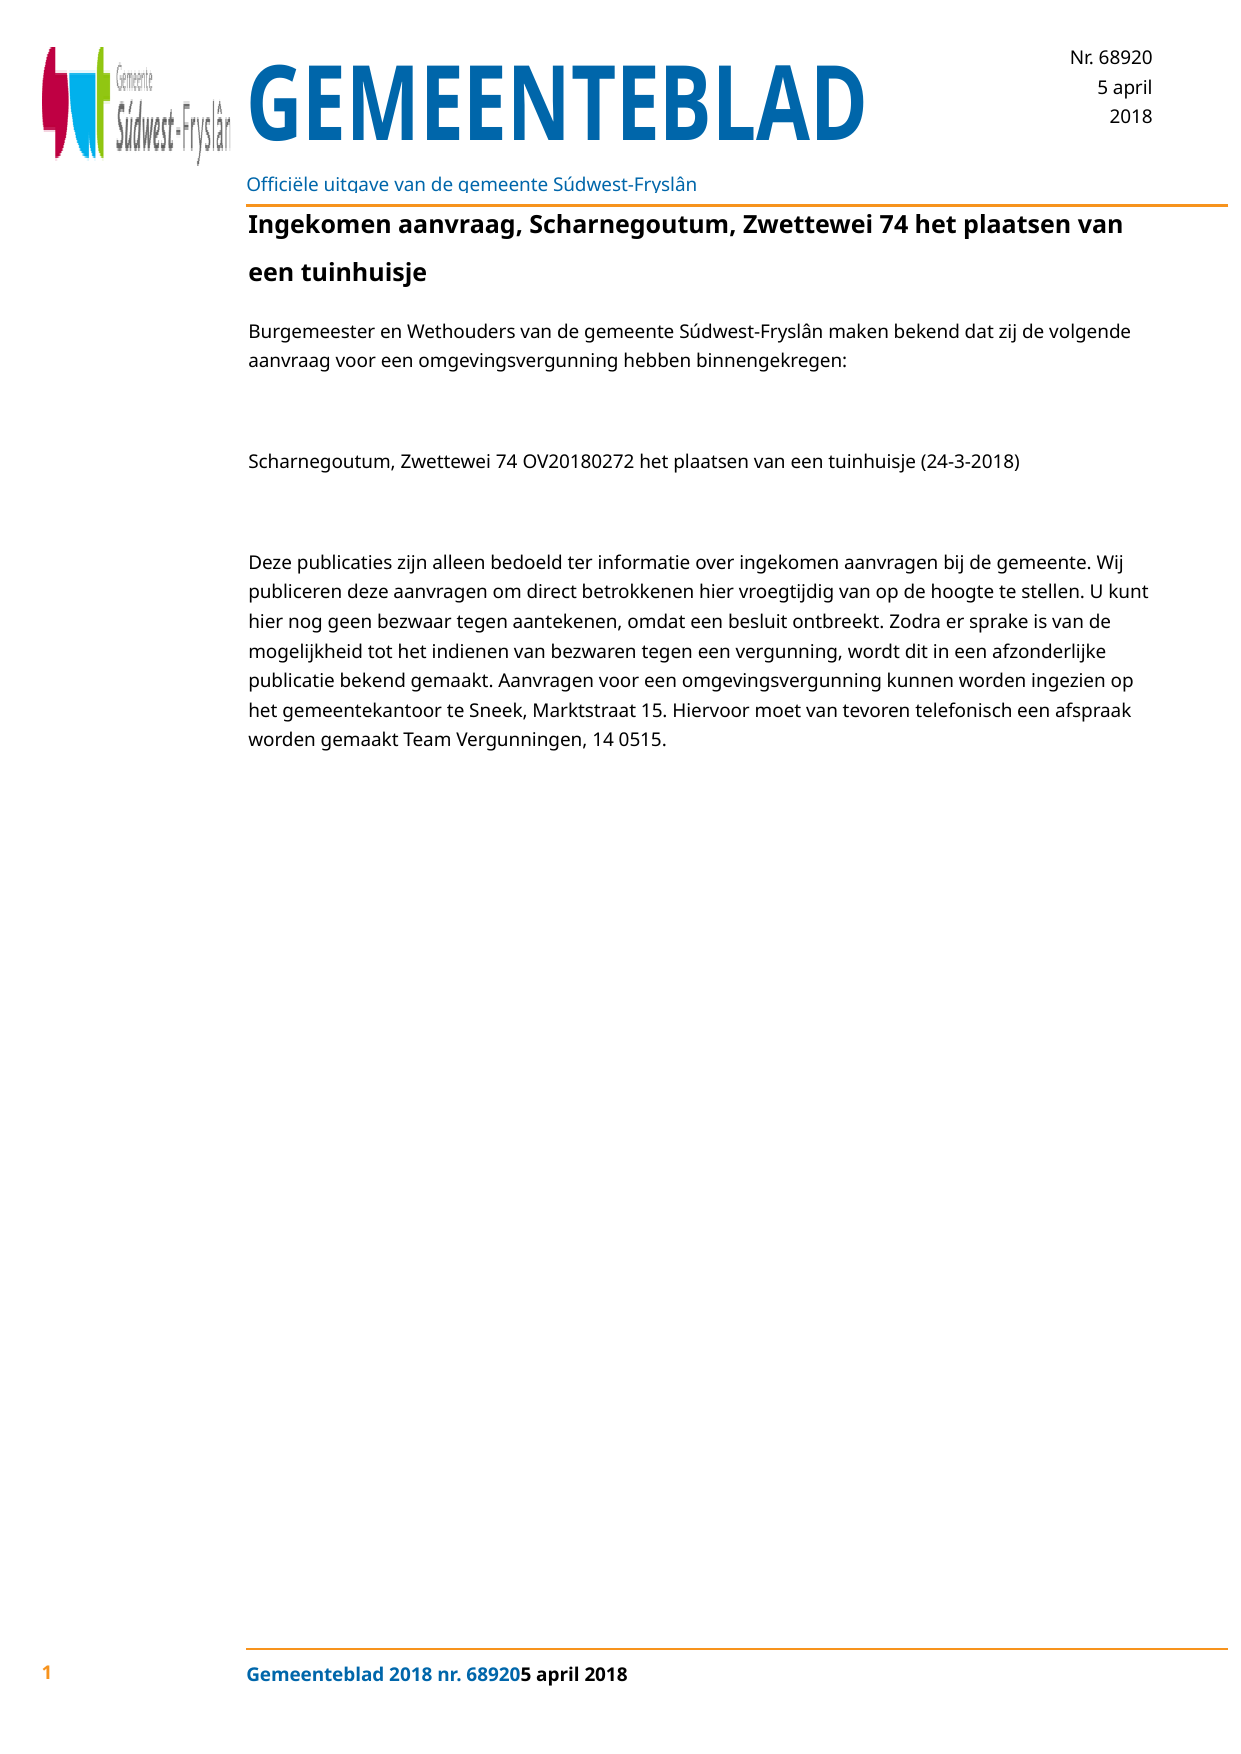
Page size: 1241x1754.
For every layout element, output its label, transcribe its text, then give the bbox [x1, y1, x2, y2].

text Scharnegoutum, Zwettewei 74 OV20180272 het plaatsen van een tuinhuisje (24-3-2018) [248, 448, 1152, 474]
text Ingekomen aanvraag, Scharnegoutum, Zwettewei 74 het plaatsen van een tuinhuisje [248, 207, 1152, 288]
text Burgemeester en Wethouders van de gemeente Súdwest-Fryslân maken bekend dat zij de volgende aanvraag voor een omgevingsvergunning hebben binnengekregen: [248, 318, 1152, 373]
text Deze publicaties zijn alleen bedoeld ter informatie over ingekomen aanvragen bij de gemeente. Wij publiceren deze aanvragen om direct betrokkenen hier vroegtijdig van op de hoogte te stellen. U kunt hier nog geen bezwaar tegen aantekenen, omdat een besluit ontbreekt. Zodra er sprake is van de mogelijkheid tot het indienen van bezwaren tegen een vergunning, wordt dit in een afzonderlijke publicatie bekend gemaakt. Aanvragen voor een omgevingsvergunning kunnen worden ingezien op het gemeentekantoor te Sneek, Marktstraat 15. Hiervoor moet van tevoren telefonisch een afspraak worden gemaakt Team Vergunningen, 14 0515. [248, 549, 1152, 752]
picture [41, 47, 231, 172]
